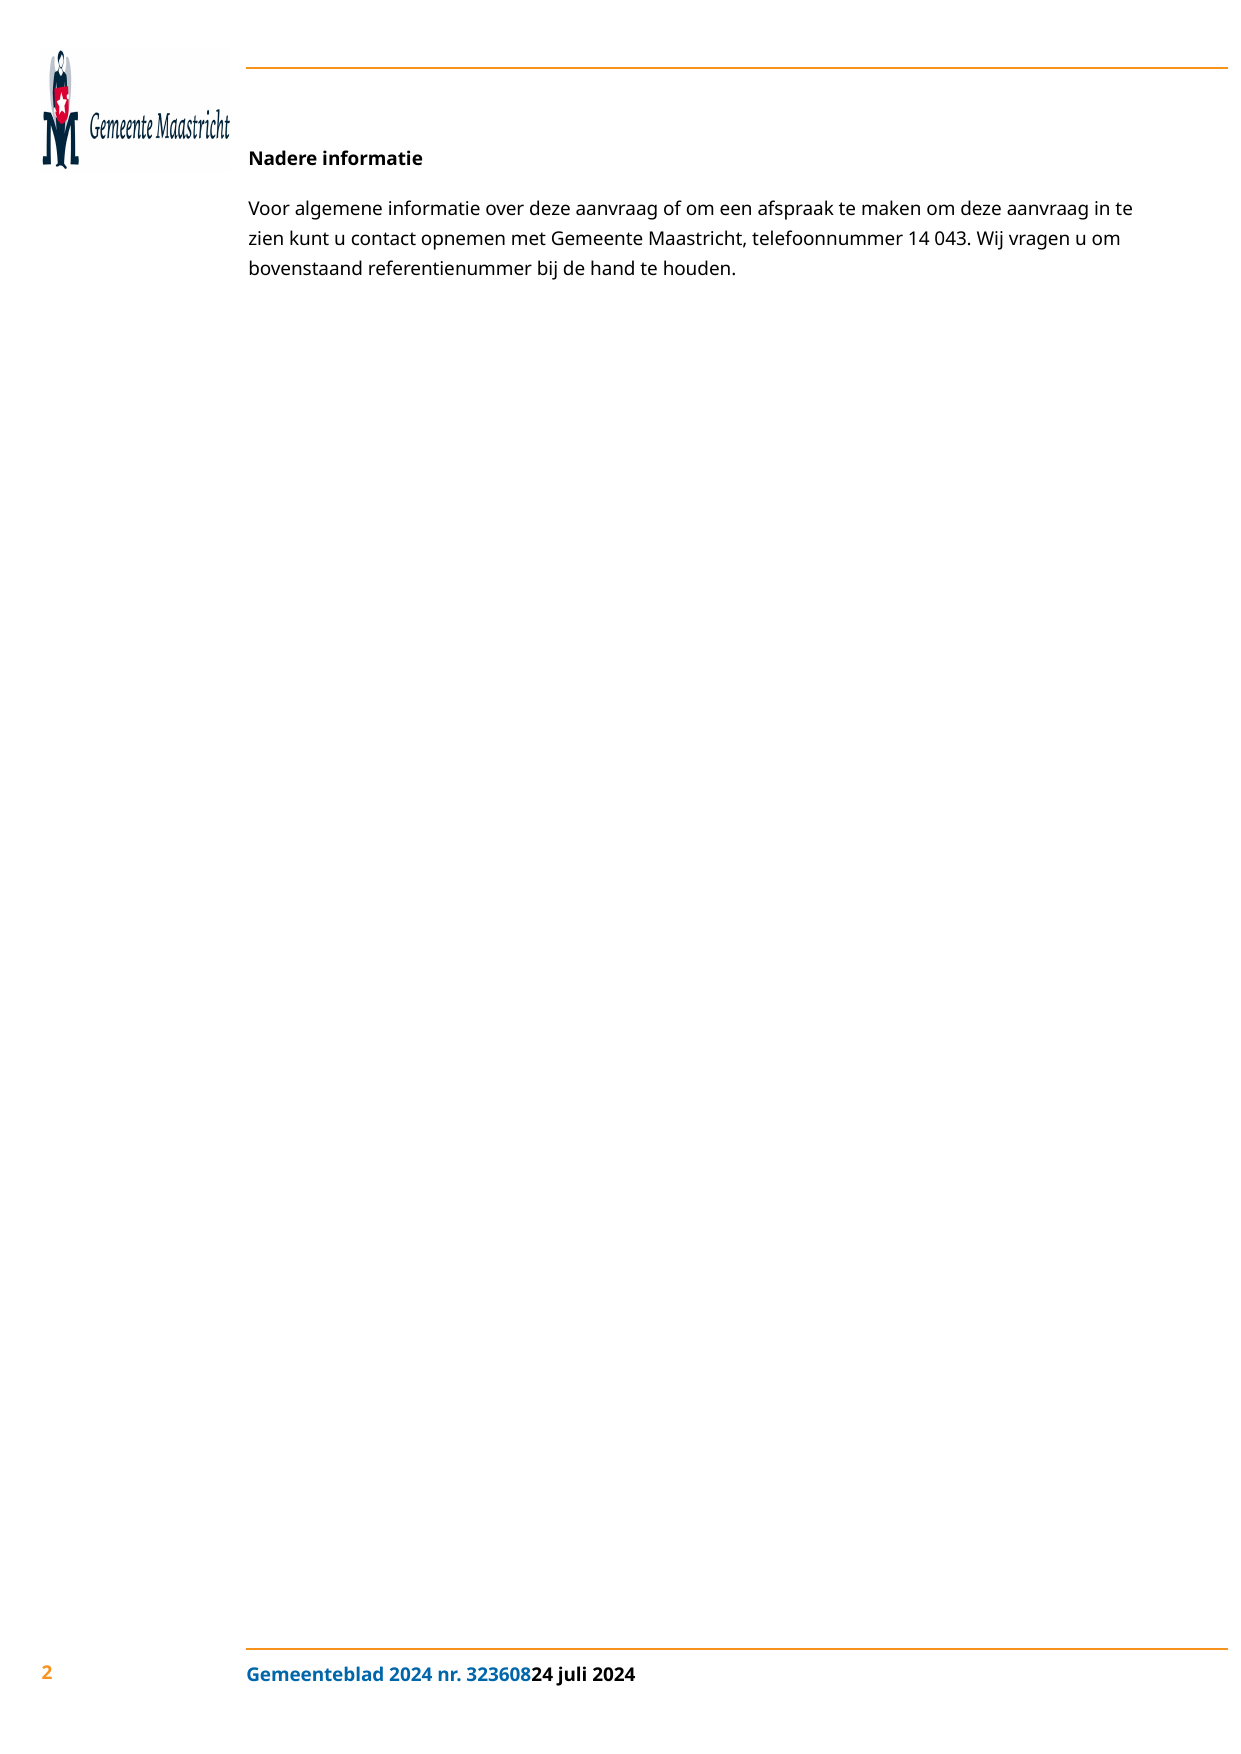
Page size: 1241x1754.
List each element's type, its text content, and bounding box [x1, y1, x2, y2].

text Nadere informatie [248, 145, 1152, 171]
text Voor algemene informatie over deze aanvraag of om een afspraak te maken om deze aanvraag in te zien kunt u contact opnemen met Gemeente Maastricht, telefoonnummer 14 043. Wij vragen u om bovenstaand referentienummer bij de hand te houden. [248, 196, 1152, 281]
picture [41, 47, 231, 172]
